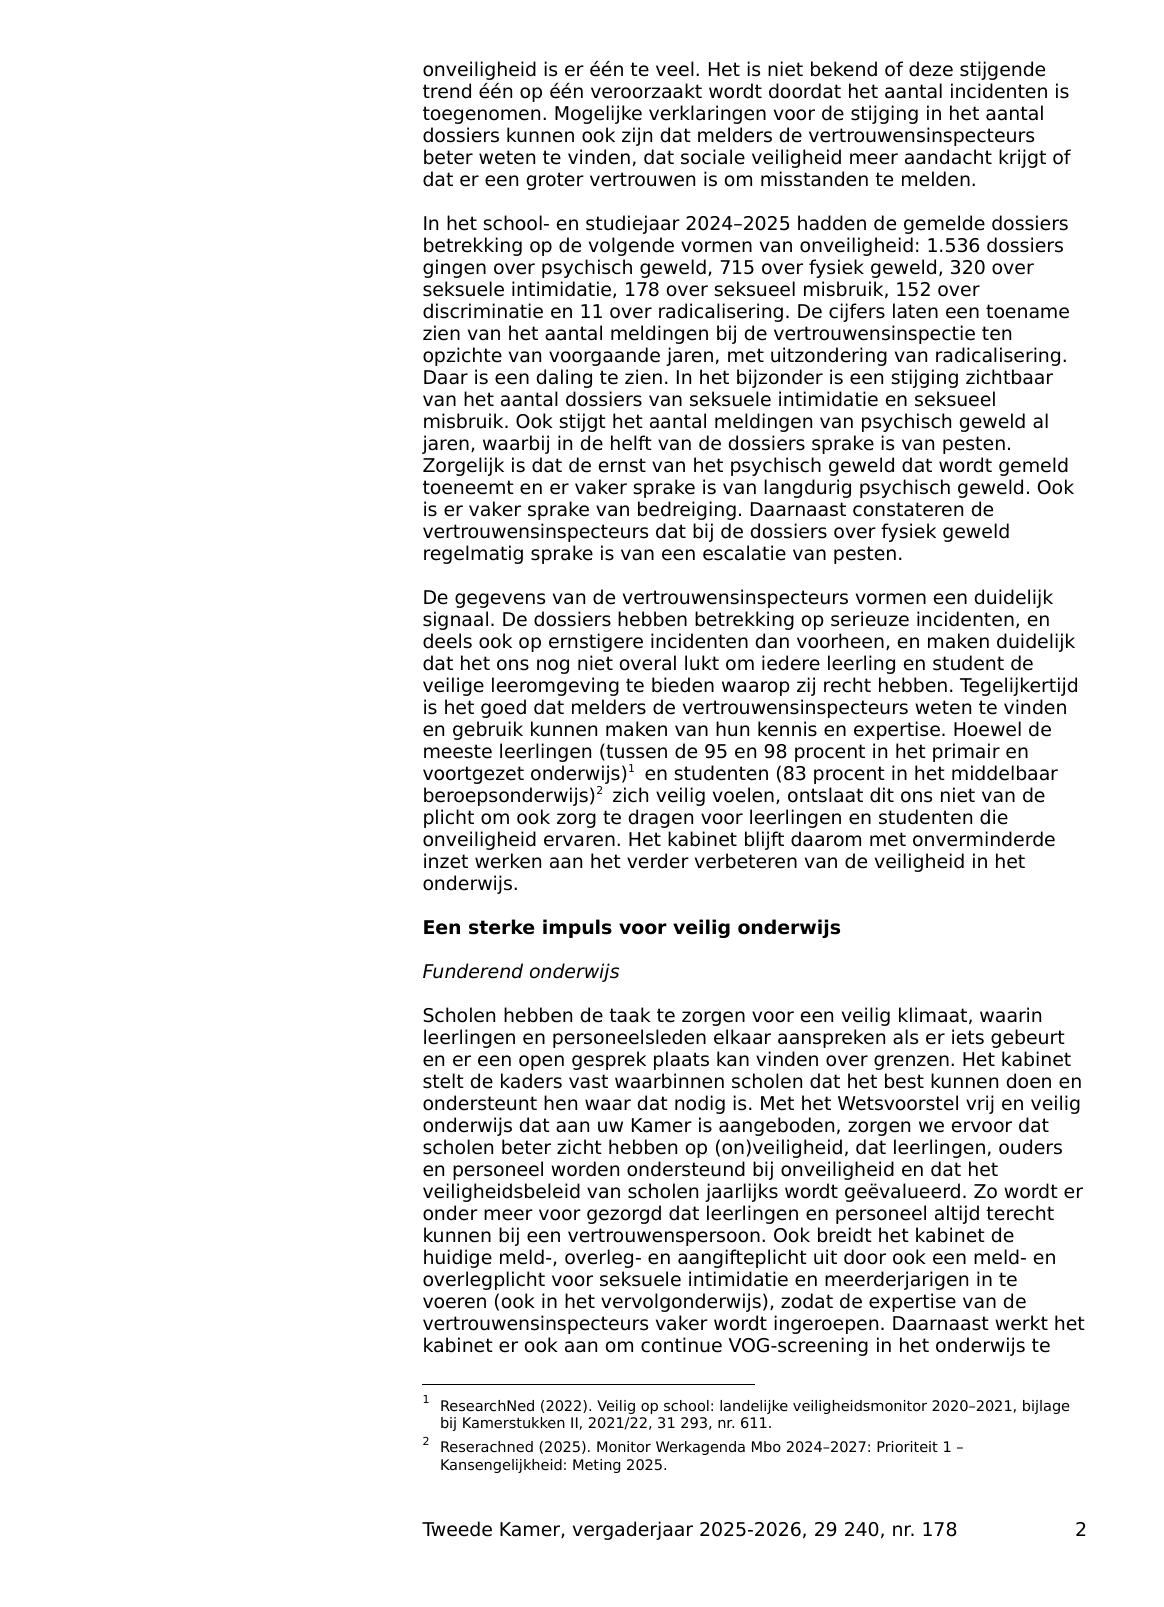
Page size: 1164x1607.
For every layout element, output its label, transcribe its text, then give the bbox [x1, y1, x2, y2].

text Reserachned (2025). Monitor Werkagenda Mbo 2024–2027: Prioriteit 1 – Kansengelijkheid: Meting 2025. [422, 1435, 1087, 1474]
text In het school- en studiejaar 2024–2025 hadden de gemelde dossiers betrekking op de volgende vormen van onveiligheid: 1.536 dossiers gingen over psychisch geweld, 715 over fysiek geweld, 320 over seksuele intimidatie, 178 over seksueel misbruik, 152 over discriminatie en 11 over radicalisering. De cijfers laten een toename zien van het aantal meldingen bij de vertrouwensinspectie ten opzichte van voorgaande jaren, met uitzondering van radicalisering. Daar is een daling te zien. In het bijzonder is een stijging zichtbaar van het aantal dossiers van seksuele intimidatie en seksueel misbruik. Ook stijgt het aantal meldingen van psychisch geweld al jaren, waarbij in de helft van de dossiers sprake is van pesten. Zorgelijk is dat de ernst van het psychisch geweld dat wordt gemeld toeneemt en er vaker sprake is van langdurig psychisch geweld. Ook is er vaker sprake van bedreiging. Daarnaast constateren de vertrouwensinspecteurs dat bij de dossiers over fysiek geweld regelmatig sprake is van een escalatie van pesten. [422, 213, 1087, 565]
text onveiligheid is er één te veel. Het is niet bekend of deze stijgende trend één op één veroorzaakt wordt doordat het aantal incidenten is toegenomen. Mogelijke verklaringen voor de stijging in het aantal dossiers kunnen ook zijn dat melders de vertrouwensinspecteurs beter weten te vinden, dat sociale veiligheid meer aandacht krijgt of dat er een groter vertrouwen is om misstanden te melden. [422, 59, 1087, 191]
text De gegevens van de vertrouwensinspecteurs vormen een duidelijk signaal. De dossiers hebben betrekking op serieuze incidenten, en deels ook op ernstigere incidenten dan voorheen, en maken duidelijk dat het ons nog niet overal lukt om iedere leerling en student de veilige leeromgeving te bieden waarop zij recht hebben. Tegelijkertijd is het goed dat melders de vertrouwensinspecteurs weten te vinden en gebruik kunnen maken van hun kennis en expertise. Hoewel de meeste leerlingen (tussen de 95 en 98 procent in het primair en voortgezet onderwijs) en studenten (83 procent in het middelbaar beroepsonderwijs) zich veilig voelen, ontslaat dit ons niet van de plicht om ook zorg te dragen voor leerlingen en studenten die onveiligheid ervaren. Het kabinet blijft daarom met onverminderde inzet werken aan het verder verbeteren van de veiligheid in het onderwijs. [422, 587, 1087, 895]
subtitle Een sterke impuls voor veilig onderwijs [422, 917, 1087, 939]
text Scholen hebben de taak te zorgen voor een veilig klimaat, waarin leerlingen en personeelsleden elkaar aanspreken als er iets gebeurt en er een open gesprek plaats kan vinden over grenzen. Het kabinet stelt de kaders vast waarbinnen scholen dat het best kunnen doen en ondersteunt hen waar dat nodig is. Met het Wetsvoorstel vrij en veilig onderwijs dat aan uw Kamer is aangeboden, zorgen we ervoor dat scholen beter zicht hebben op (on)veiligheid, dat leerlingen, ouders en personeel worden ondersteund bij onveiligheid en dat het veiligheidsbeleid van scholen jaarlijks wordt geëvalueerd. Zo wordt er onder meer voor gezorgd dat leerlingen en personeel altijd terecht kunnen bij een vertrouwenspersoon. Ook breidt het kabinet de huidige meld-, overleg- en aangifteplicht uit door ook een meld- en overlegplicht voor seksuele intimidatie en meerderjarigen in te voeren (ook in het vervolgonderwijs), zodat de expertise van de vertrouwensinspecteurs vaker wordt ingeroepen. Daarnaast werkt het kabinet er ook aan om continue VOG-screening in het onderwijs te [422, 1005, 1087, 1357]
subtitle Funderend onderwijs [422, 961, 1087, 983]
text ResearchNed (2022). Veilig op school: landelijke veiligheidsmonitor 2020–2021, bijlage bij Kamerstukken II, 2021/22, 31 293, nr. 611. [422, 1393, 1087, 1432]
